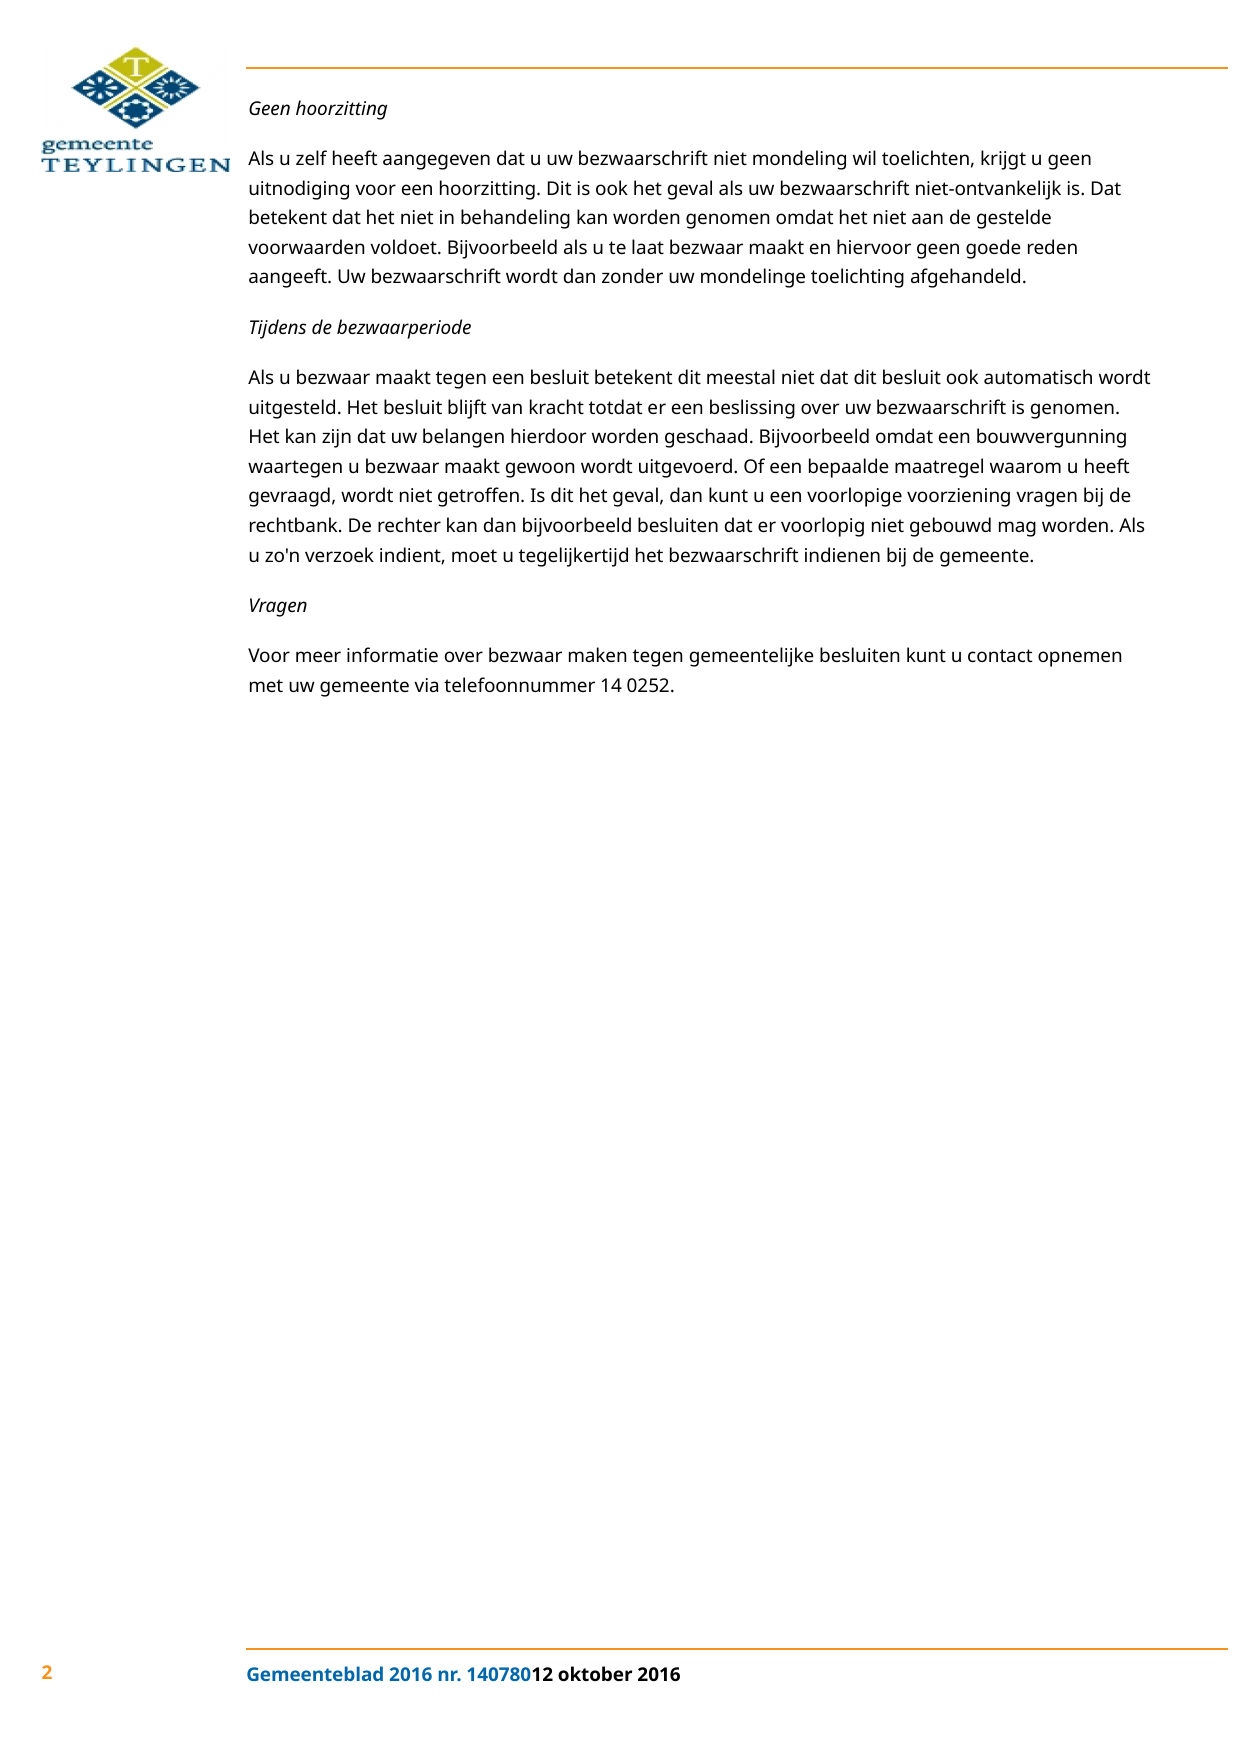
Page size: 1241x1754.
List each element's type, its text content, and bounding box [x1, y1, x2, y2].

text Tijdens de bezwaarperiode [248, 314, 1152, 340]
text Vragen [248, 592, 1152, 618]
text Geen hoorzitting [248, 95, 1152, 121]
text Als u zelf heeft aangegeven dat u uw bezwaarschrift niet mondeling wil toelichten, krijgt u geen uitnodiging voor een hoorzitting. Dit is ook het geval als uw bezwaarschrift niet-ontvankelijk is. Dat betekent dat het niet in behandeling kan worden genomen omdat het niet aan de gestelde voorwaarden voldoet. Bijvoorbeeld als u te laat bezwaar maakt en hiervoor geen goede reden aangeeft. Uw bezwaarschrift wordt dan zonder uw mondelinge toelichting afgehandeld. [248, 145, 1152, 289]
text Als u bezwaar maakt tegen een besluit betekent dit meestal niet dat dit besluit ook automatisch wordt uitgesteld. Het besluit blijft van kracht totdat er een beslissing over uw bezwaarschrift is genomen. Het kan zijn dat uw belangen hierdoor worden geschaad. Bijvoorbeeld omdat een bouwvergunning waartegen u bezwaar maakt gewoon wordt uitgevoerd. Of een bepaalde maatregel waarom u heeft gevraagd, wordt niet getroffen. Is dit het geval, dan kunt u een voorlopige voorziening vragen bij de rechtbank. De rechter kan dan bijvoorbeeld besluiten dat er voorlopig niet gebouwd mag worden. Als u zo'n verzoek indient, moet u tegelijkertijd het bezwaarschrift indienen bij de gemeente. [248, 364, 1152, 568]
text Voor meer informatie over bezwaar maken tegen gemeentelijke besluiten kunt u contact opnemen met uw gemeente via telefoonnummer 14 0252. [248, 643, 1152, 698]
picture [41, 47, 231, 172]
